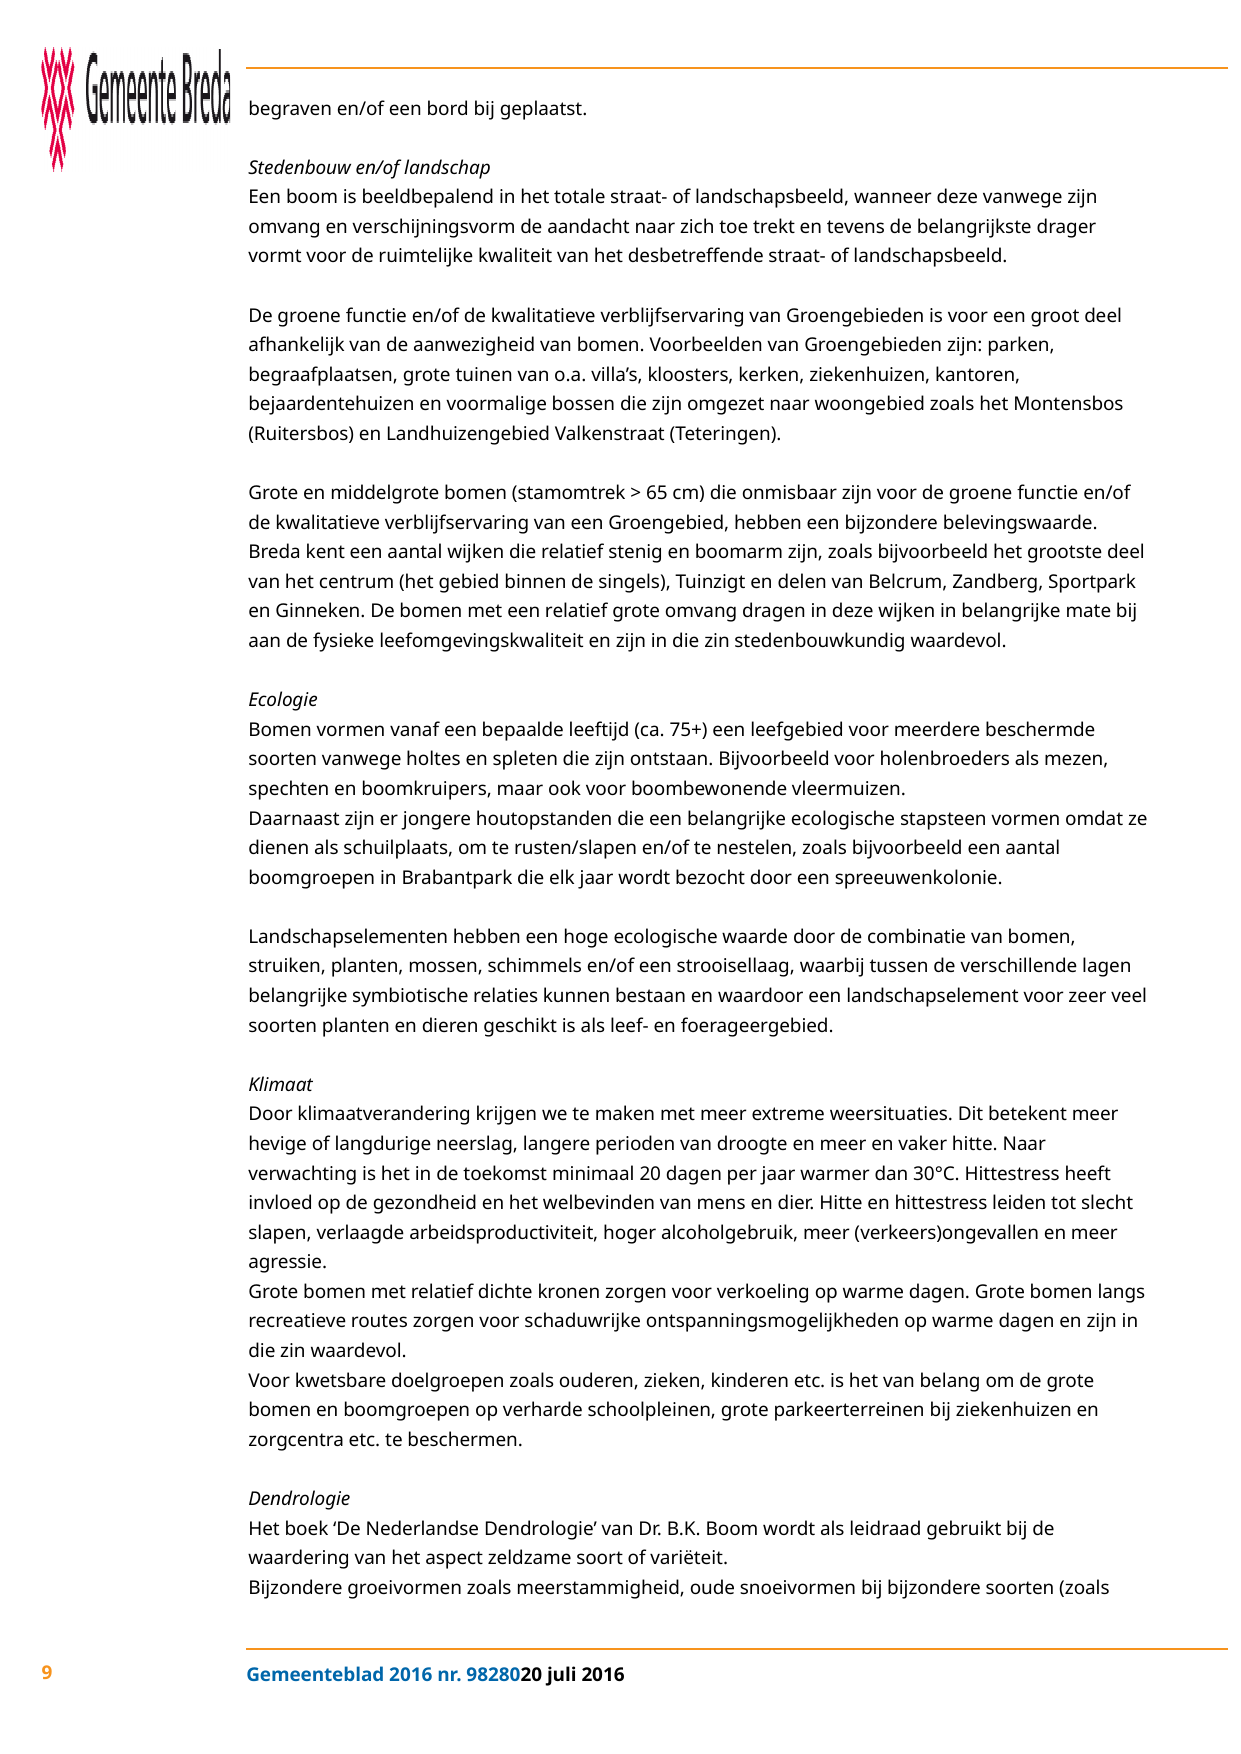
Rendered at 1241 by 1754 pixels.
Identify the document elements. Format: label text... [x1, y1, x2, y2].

text Klimaat [248, 1071, 1152, 1097]
text Bijzondere groeivormen zoals meerstammigheid, oude snoeivormen bij bijzondere soorten (zoals [248, 1574, 1152, 1600]
text begraven en/of een bord bij geplaatst. [248, 95, 1152, 121]
text Door klimaatverandering krijgen we te maken met meer extreme weersituaties. Dit betekent meer hevige of langdurige neerslag, langere perioden van droogte en meer en vaker hitte. Naar verwachting is het in de toekomst minimaal 20 dagen per jaar warmer dan 30°C. Hittestress heeft invloed op de gezondheid en het welbevinden van mens en dier. Hitte en hittestress leiden tot slecht slapen, verlaagde arbeidsproductiviteit, hoger alcoholgebruik, meer (verkeers)ongevallen en meer agressie. [248, 1101, 1152, 1274]
text Grote bomen met relatief dichte kronen zorgen voor verkoeling op warme dagen. Grote bomen langs recreatieve routes zorgen voor schaduwrijke ontspanningsmogelijkheden op warme dagen en zijn in die zin waardevol. [248, 1278, 1152, 1363]
text Dendrologie [248, 1485, 1152, 1511]
text Een boom is beeldbepalend in het totale straat- of landschapsbeeld, wanneer deze vanwege zijn omvang en verschijningsvorm de aandacht naar zich toe trekt en tevens de belangrijkste drager vormt voor de ruimtelijke kwaliteit van het desbetreffende straat- of landschapsbeeld. [248, 183, 1152, 268]
text Stedenbouw en/of landschap [248, 154, 1152, 180]
text De groene functie en/of de kwalitatieve verblijfservaring van Groengebieden is voor een groot deel afhankelijk van de aanwezigheid van bomen. Voorbeelden van Groengebieden zijn: parken, begraafplaatsen, grote tuinen van o.a. villa’s, kloosters, kerken, ziekenhuizen, kantoren, bejaardentehuizen en voormalige bossen die zijn omgezet naar woongebied zoals het Montensbos (Ruitersbos) en Landhuizengebied Valkenstraat (Teteringen). [248, 302, 1152, 446]
text Landschapselementen hebben een hoge ecologische waarde door de combinatie van bomen, struiken, planten, mossen, schimmels en/of een strooisellaag, waarbij tussen de verschillende lagen belangrijke symbiotische relaties kunnen bestaan en waardoor een landschapselement voor zeer veel soorten planten en dieren geschikt is als leef- en foerageergebied. [248, 923, 1152, 1038]
text Daarnaast zijn er jongere houtopstanden die een belangrijke ecologische stapsteen vormen omdat ze dienen als schuilplaats, om te rusten/slapen en/of te nestelen, zoals bijvoorbeeld een aantal boomgroepen in Brabantpark die elk jaar wordt bezocht door een spreeuwenkolonie. [248, 805, 1152, 890]
text Grote en middelgrote bomen (stamomtrek > 65 cm) die onmisbaar zijn voor de groene functie en/of de kwalitatieve verblijfservaring van een Groengebied, hebben een bijzondere belevingswaarde. [248, 479, 1152, 535]
text Breda kent een aantal wijken die relatief stenig en boomarm zijn, zoals bijvoorbeeld het grootste deel van het centrum (het gebied binnen de singels), Tuinzigt en delen van Belcrum, Zandberg, Sportpark en Ginneken. De bomen met een relatief grote omvang dragen in deze wijken in belangrijke mate bij aan de fysieke leefomgevingskwaliteit en zijn in die zin stedenbouwkundig waardevol. [248, 538, 1152, 653]
picture [41, 47, 231, 172]
text Ecologie [248, 686, 1152, 712]
text Voor kwetsbare doelgroepen zoals ouderen, zieken, kinderen etc. is het van belang om de grote bomen en boomgroepen op verharde schoolpleinen, grote parkeerterreinen bij ziekenhuizen en zorgcentra etc. te beschermen. [248, 1367, 1152, 1452]
text Het boek ‘De Nederlandse Dendrologie’ van Dr. B.K. Boom wordt als leidraad gebruikt bij de waardering van het aspect zeldzame soort of variëteit. [248, 1515, 1152, 1570]
text Bomen vormen vanaf een bepaalde leeftijd (ca. 75+) een leefgebied voor meerdere beschermde soorten vanwege holtes en spleten die zijn ontstaan. Bijvoorbeeld voor holenbroeders als mezen, spechten en boomkruipers, maar ook voor boombewonende vleermuizen. [248, 716, 1152, 801]
